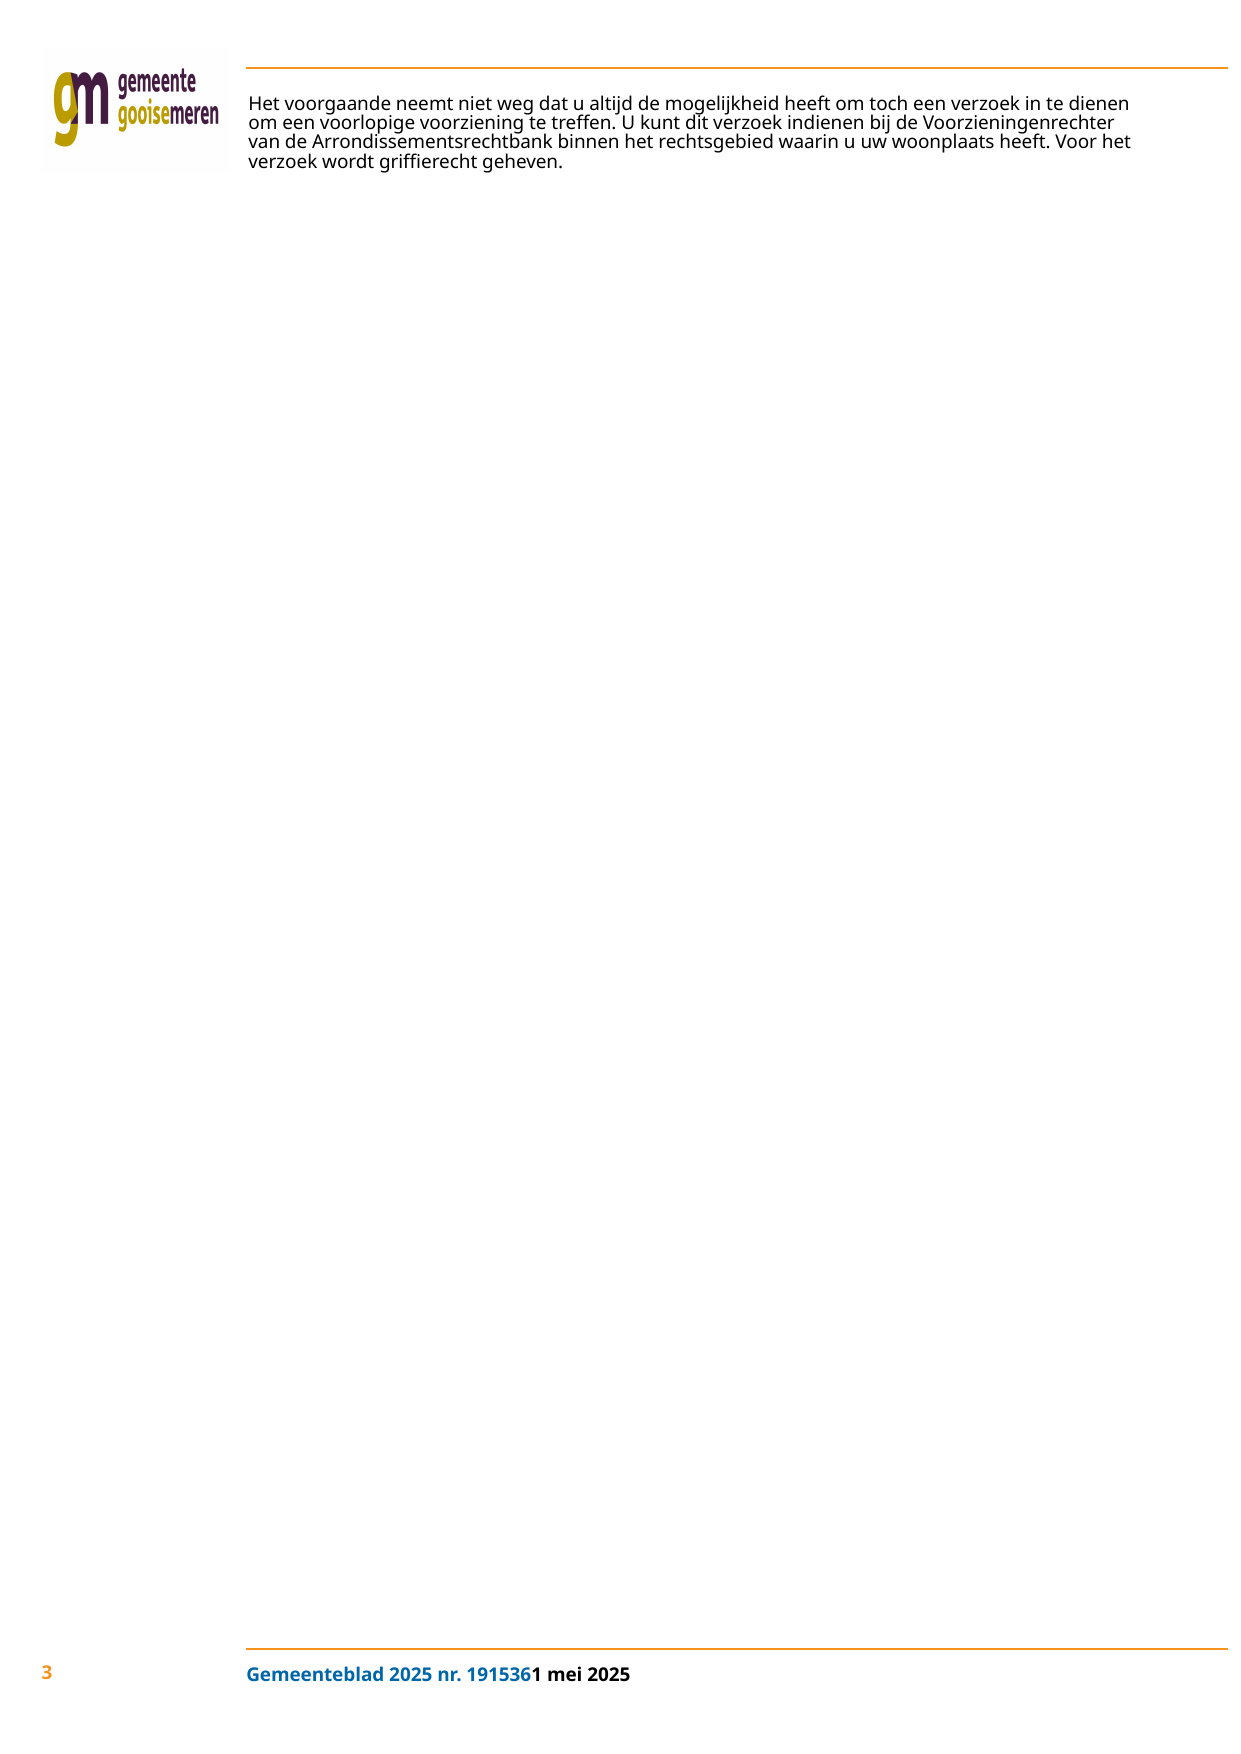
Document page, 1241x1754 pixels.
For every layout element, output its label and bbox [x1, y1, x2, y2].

picture [41, 47, 231, 172]
